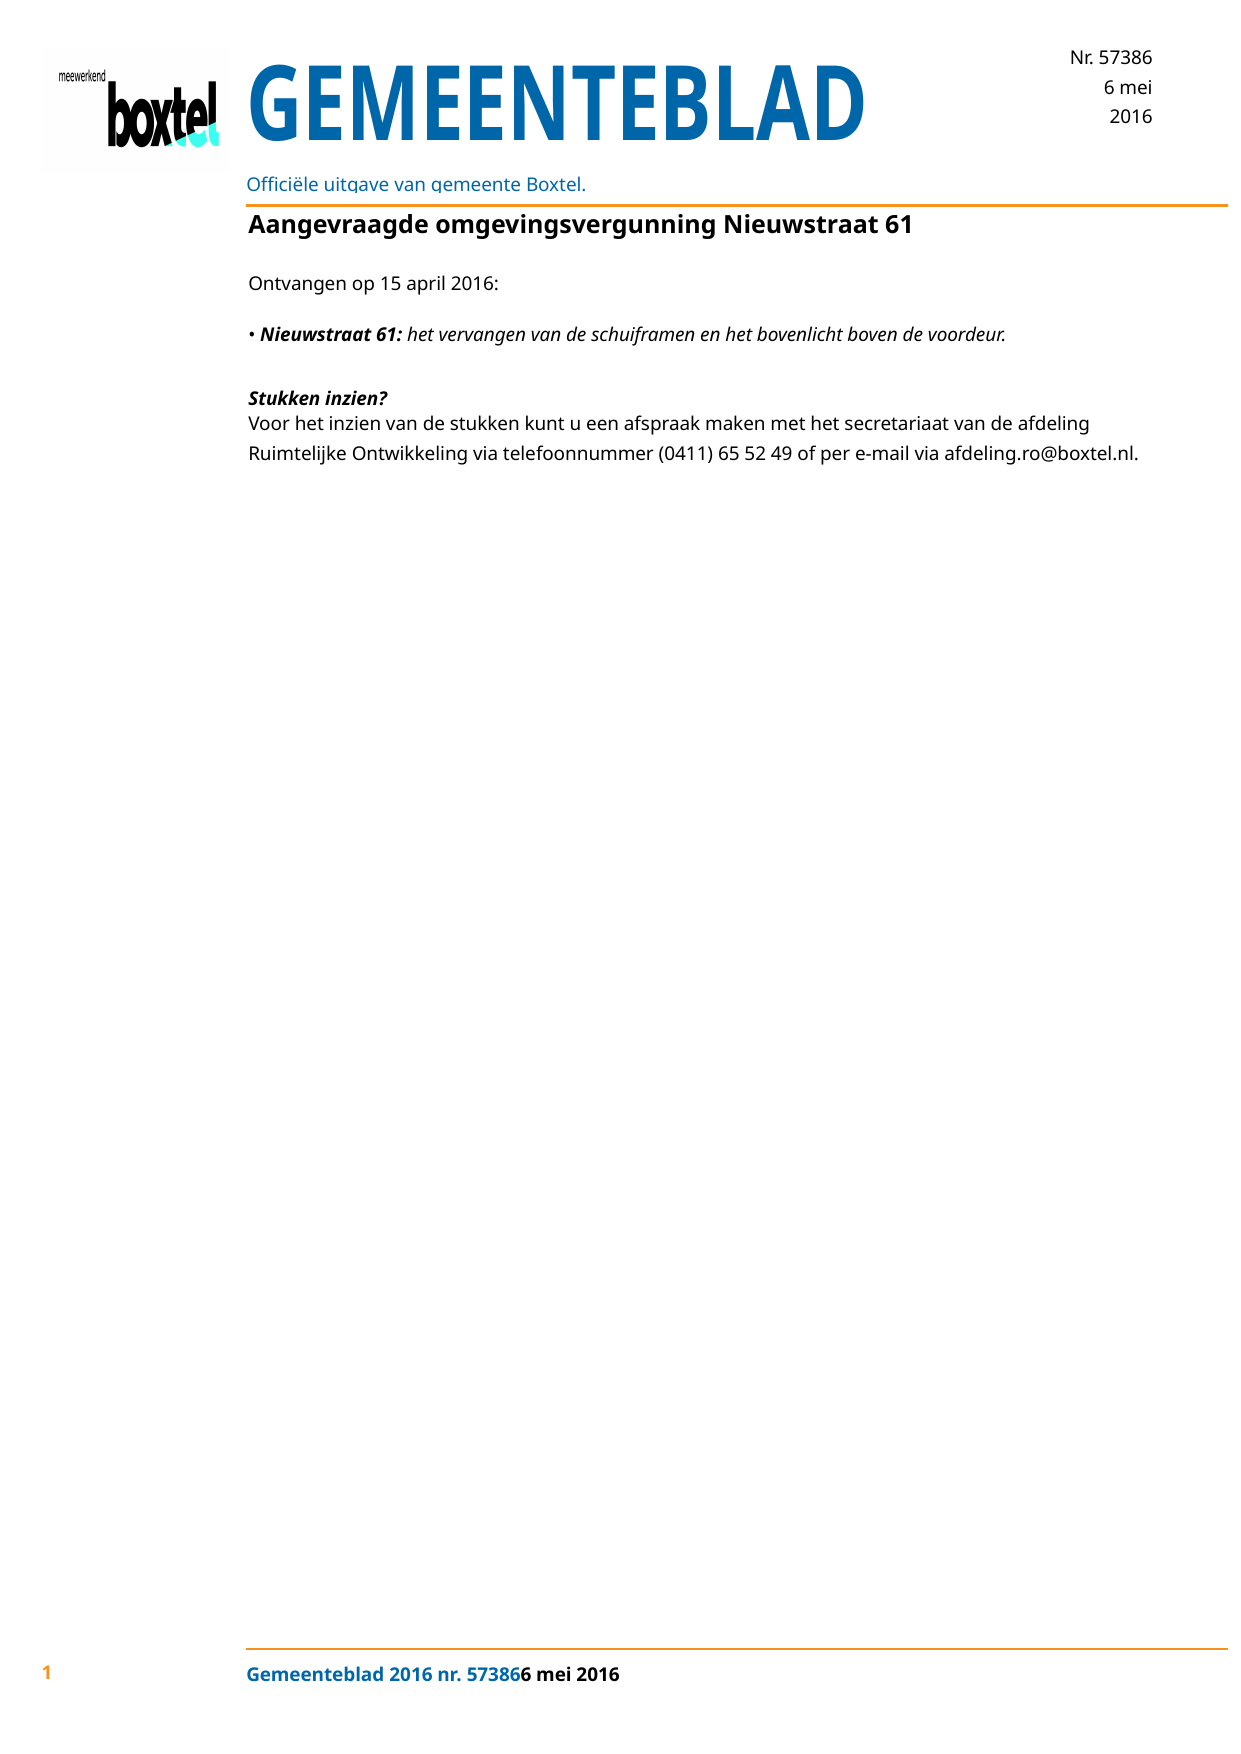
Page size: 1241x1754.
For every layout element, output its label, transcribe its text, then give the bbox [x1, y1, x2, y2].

text • Nieuwstraat 61: het vervangen van de schuiframen en het bovenlicht boven de voordeur. [248, 321, 1152, 346]
text Voor het inzien van de stukken kunt u een afspraak maken met het secretariaat van de afdeling Ruimtelijke Ontwikkeling via telefoonnummer (0411) 65 52 49 of per e-mail via afdeling.ro@boxtel.nl. [248, 410, 1152, 466]
text Ontvangen op 15 april 2016: [248, 270, 1152, 296]
text Stukken inzien? [248, 385, 1152, 410]
text Aangevraagde omgevingsvergunning Nieuwstraat 61 [248, 207, 1152, 241]
picture [41, 47, 231, 172]
